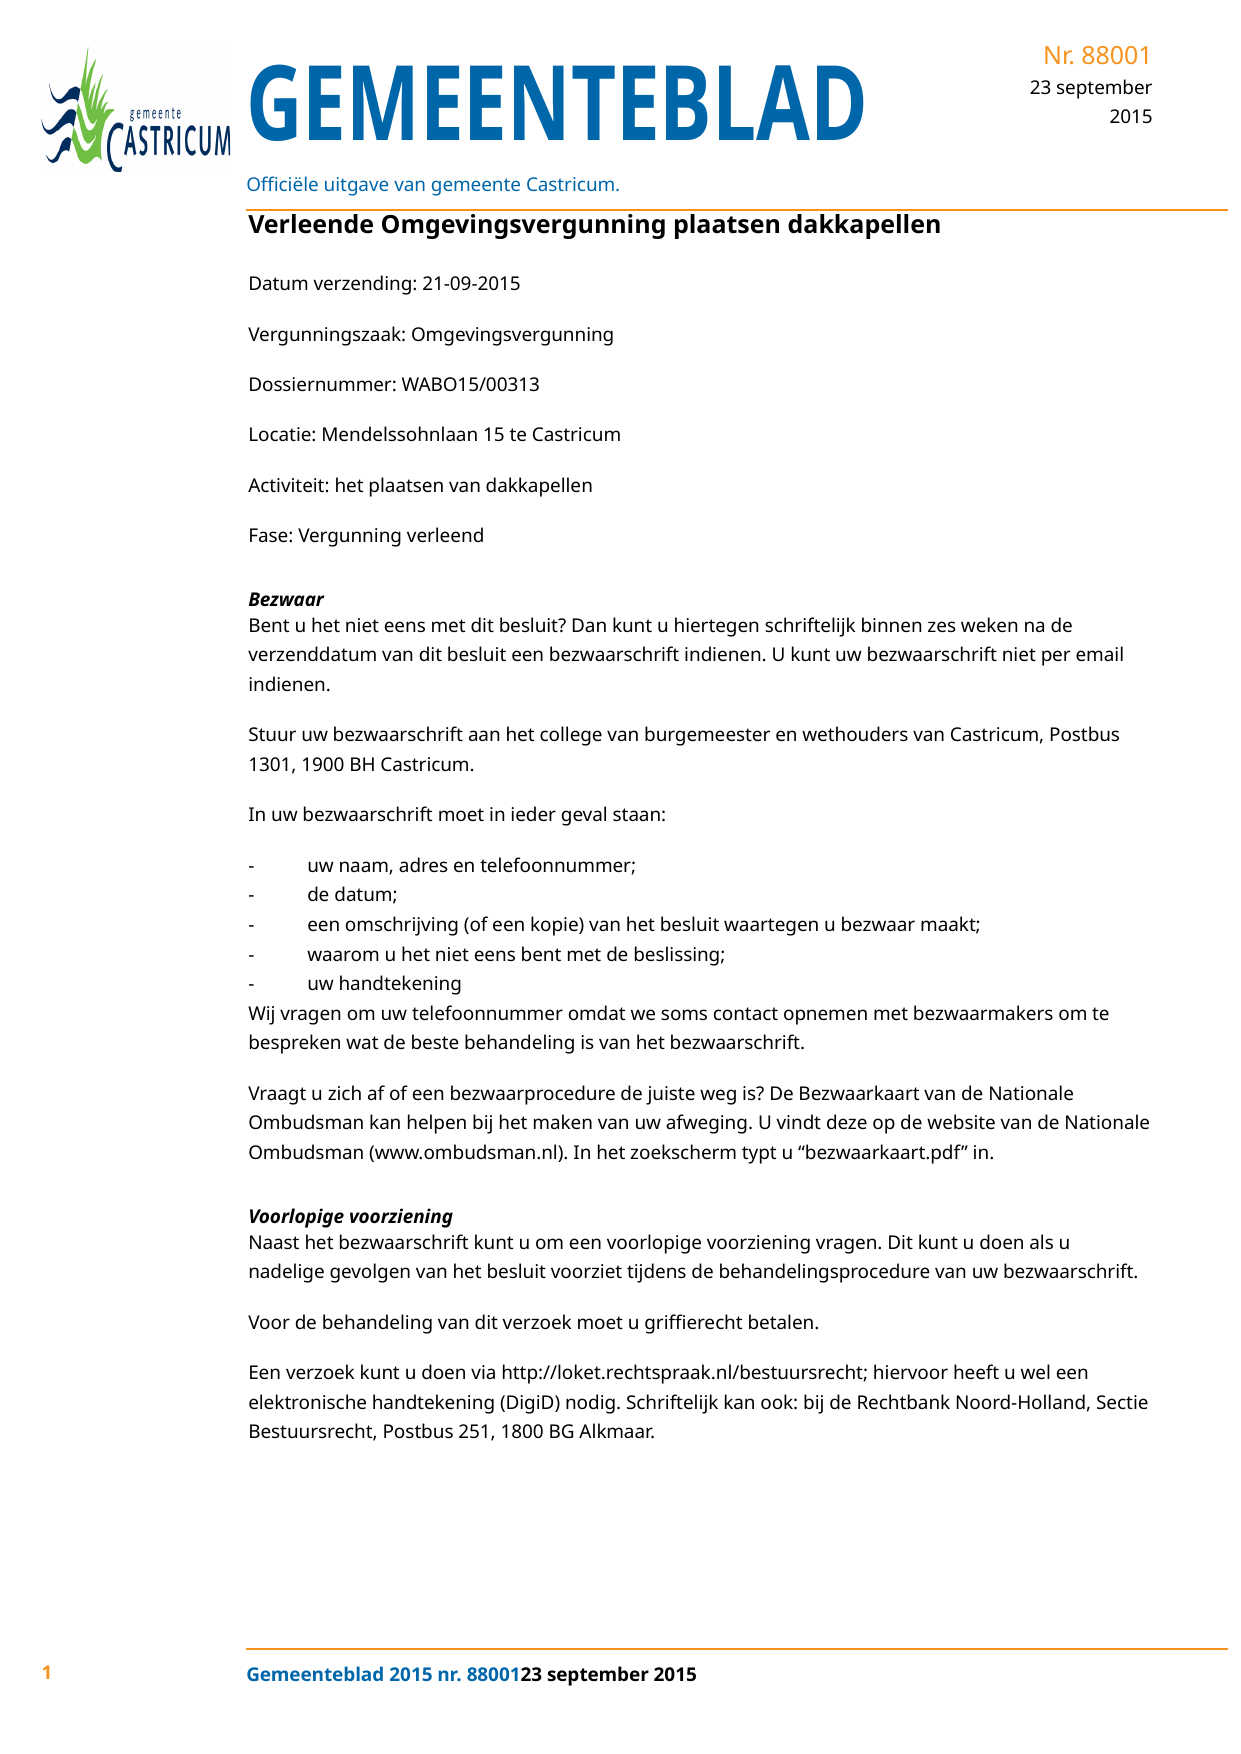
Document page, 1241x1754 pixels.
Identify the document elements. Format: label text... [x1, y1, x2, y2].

text Dossiernummer: WABO15/00313 [248, 371, 1152, 397]
list een omschrijving (of een kopie) van het besluit waartegen u bezwaar maakt; [248, 911, 1152, 937]
text Voorlopige voorziening [248, 1203, 1152, 1229]
list de datum; [248, 882, 1152, 907]
text Verleende Omgevingsvergunning plaatsen dakkapellen [248, 211, 1152, 241]
list waarom u het niet eens bent met de beslissing; [248, 941, 1152, 967]
text Vraagt u zich af of een bezwaarprocedure de juiste weg is? De Bezwaarkaart van de Nationale Ombudsman kan helpen bij het maken van uw afweging. U vindt deze op de website van de Nationale Ombudsman (www.ombudsman.nl). In het zoekscherm typt u “bezwaarkaart.pdf” in. [248, 1080, 1152, 1165]
text Locatie: Mendelssohnlaan 15 te Castricum [248, 422, 1152, 447]
list uw naam, adres en telefoonnummer; [248, 852, 1152, 878]
text Activiteit: het plaatsen van dakkapellen [248, 472, 1152, 498]
text Vergunningszaak: Omgevingsvergunning [248, 321, 1152, 346]
text In uw bezwaarschrift moet in ieder geval staan: [248, 802, 1152, 827]
list uw handtekening [248, 970, 1152, 996]
picture [41, 47, 231, 172]
text Fase: Vergunning verleend [248, 522, 1152, 548]
text Wij vragen om uw telefoonnummer omdat we soms contact opnemen met bezwaarmakers om te bespreken wat de beste behandeling is van het bezwaarschrift. [248, 1000, 1152, 1055]
text Bent u het niet eens met dit besluit? Dan kunt u hiertegen schriftelijk binnen zes weken na de verzenddatum van dit besluit een bezwaarschrift indienen. U kunt uw bezwaarschrift niet per email indienen. [248, 612, 1152, 697]
text Een verzoek kunt u doen via http://loket.rechtspraak.nl/bestuursrecht; hiervoor heeft u wel een elektronische handtekening (DigiD) nodig. Schriftelijk kan ook: bij de Rechtbank Noord-Holland, Sectie Bestuursrecht, Postbus 251, 1800 BG Alkmaar. [248, 1359, 1152, 1444]
text Bezwaar [248, 586, 1152, 612]
text Naast het bezwaarschrift kunt u om een voorlopige voorziening vragen. Dit kunt u doen als u nadelige gevolgen van het besluit voorziet tijdens de behandelingsprocedure van uw bezwaarschrift. [248, 1229, 1152, 1284]
text Datum verzending: 21-09-2015 [248, 270, 1152, 296]
text Voor de behandeling van dit verzoek moet u griffierecht betalen. [248, 1309, 1152, 1334]
text Stuur uw bezwaarschrift aan het college van burgemeester en wethouders van Castricum, Postbus 1301, 1900 BH Castricum. [248, 722, 1152, 777]
